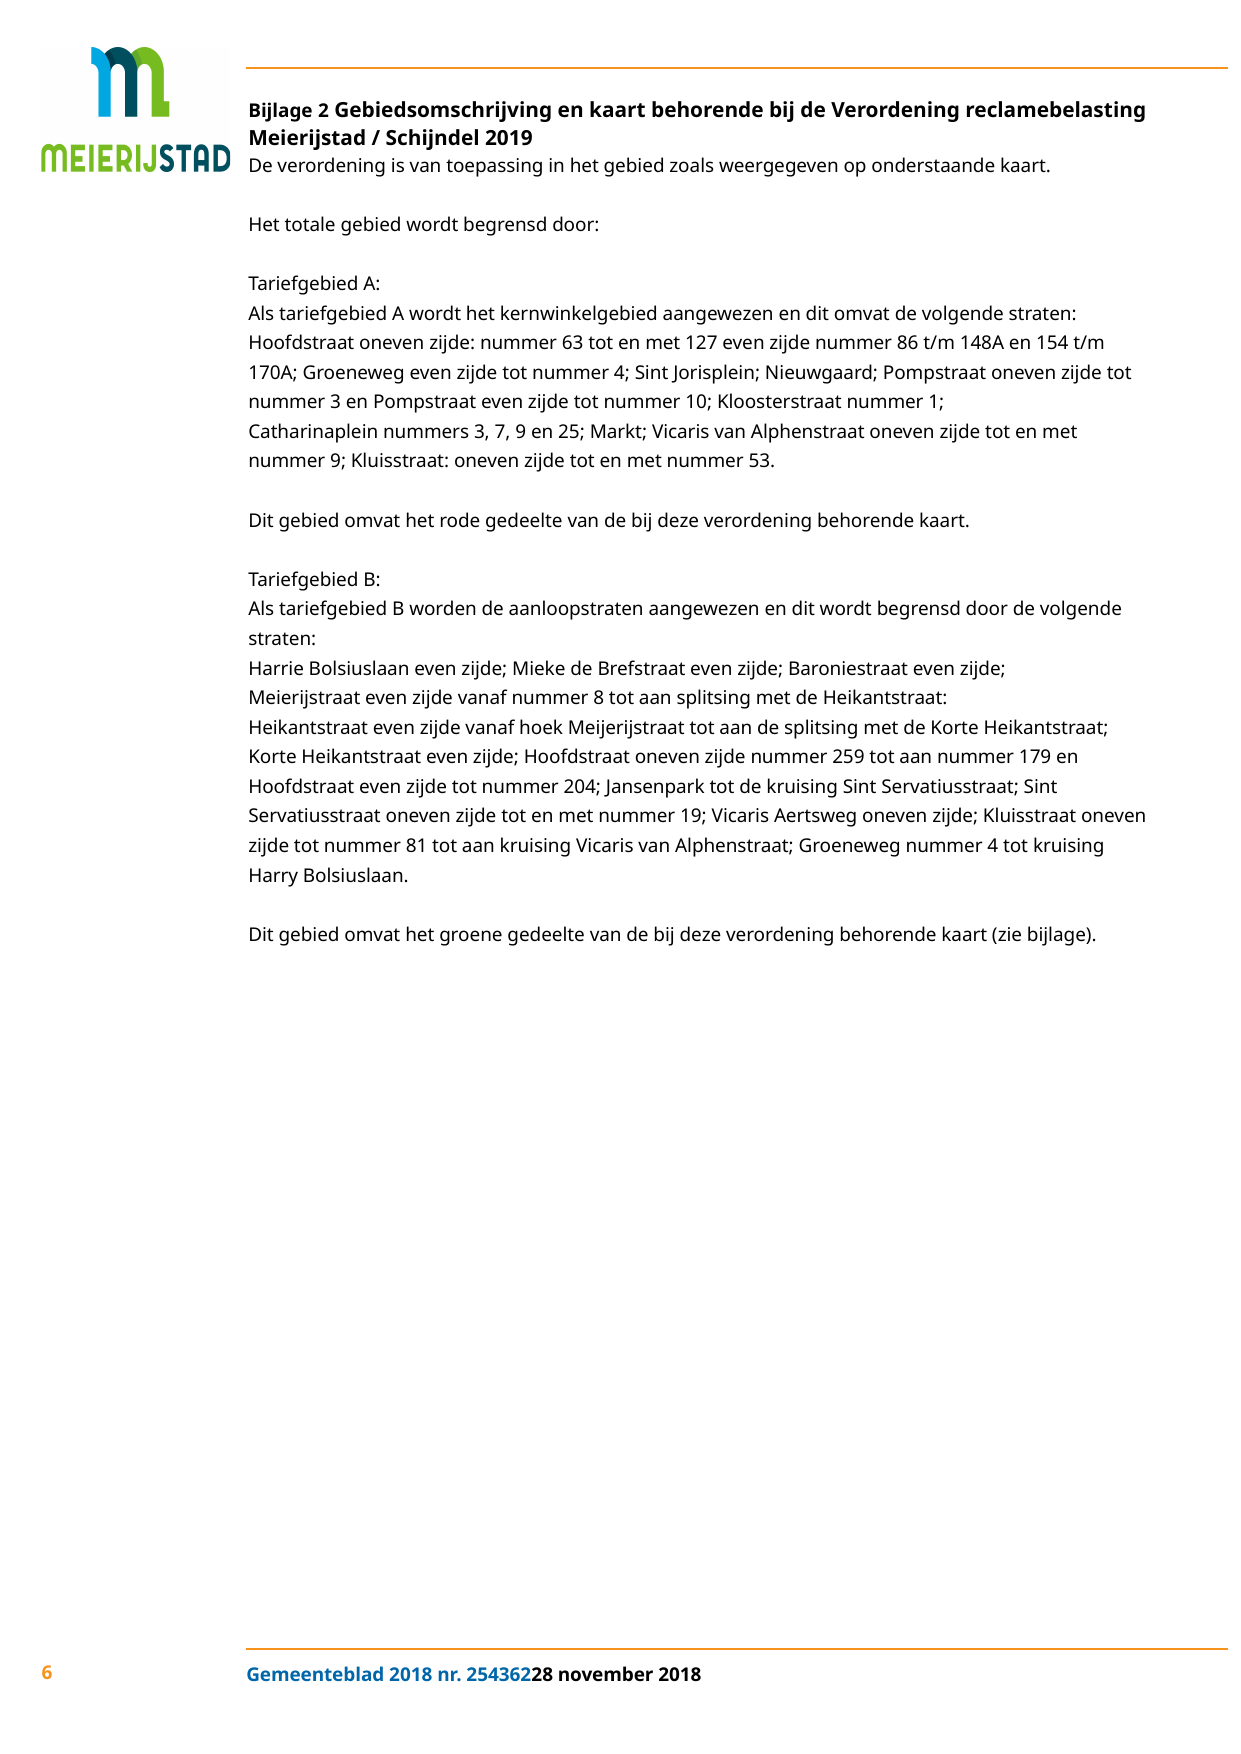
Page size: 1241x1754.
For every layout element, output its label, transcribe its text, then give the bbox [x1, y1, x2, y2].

text Dit gebied omvat het rode gedeelte van de bij deze verordening behorende kaart. [248, 507, 1152, 532]
picture [41, 47, 231, 172]
text De verordening is van toepassing in het gebied zoals weergegeven op onderstaande kaart. [248, 152, 1152, 177]
text Harrie Bolsiuslaan even zijde; Mieke de Brefstraat even zijde; Baroniestraat even zijde; [248, 655, 1152, 680]
text Hoofdstraat oneven zijde: nummer 63 tot en met 127 even zijde nummer 86 t/m 148A en 154 t/m 170A; Groeneweg even zijde tot nummer 4; Sint Jorisplein; Nieuwgaard; Pompstraat oneven zijde tot nummer 3 en Pompstraat even zijde tot nummer 10; Kloosterstraat nummer 1; [248, 329, 1152, 414]
text Tariefgebied A: [248, 270, 1152, 296]
text Tariefgebied B: [248, 566, 1152, 592]
text Catharinaplein nummers 3, 7, 9 en 25; Markt; Vicaris van Alphenstraat oneven zijde tot en met nummer 9; Kluisstraat: oneven zijde tot en met nummer 53. [248, 418, 1152, 473]
text Meierijstraat even zijde vanaf nummer 8 tot aan splitsing met de Heikantstraat: [248, 684, 1152, 710]
text Als tariefgebied B worden de aanloopstraten aangewezen en dit wordt begrensd door de volgende straten: [248, 596, 1152, 651]
text Het totale gebied wordt begrensd door: [248, 211, 1152, 237]
text Heikantstraat even zijde vanaf hoek Meijerijstraat tot aan de splitsing met de Korte Heikantstraat; Korte Heikantstraat even zijde; Hoofdstraat oneven zijde nummer 259 tot aan nummer 179 en Hoofdstraat even zijde tot nummer 204; Jansenpark tot de kruising Sint Servatiusstraat; Sint Servatiusstraat oneven zijde tot en met nummer 19; Vicaris Aertsweg oneven zijde; Kluisstraat oneven zijde tot nummer 81 tot aan kruising Vicaris van Alphenstraat; Groeneweg nummer 4 tot kruising Harry Bolsiuslaan. [248, 714, 1152, 887]
text Bijlage 2 Gebiedsomschrijving en kaart behorende bij de Verordening reclamebelasting Meierijstad / Schijndel 2019 [248, 95, 1152, 152]
text Dit gebied omvat het groene gedeelte van de bij deze verordening behorende kaart (zie bijlage). [248, 921, 1152, 947]
text Als tariefgebied A wordt het kernwinkelgebied aangewezen en dit omvat de volgende straten: [248, 300, 1152, 325]
